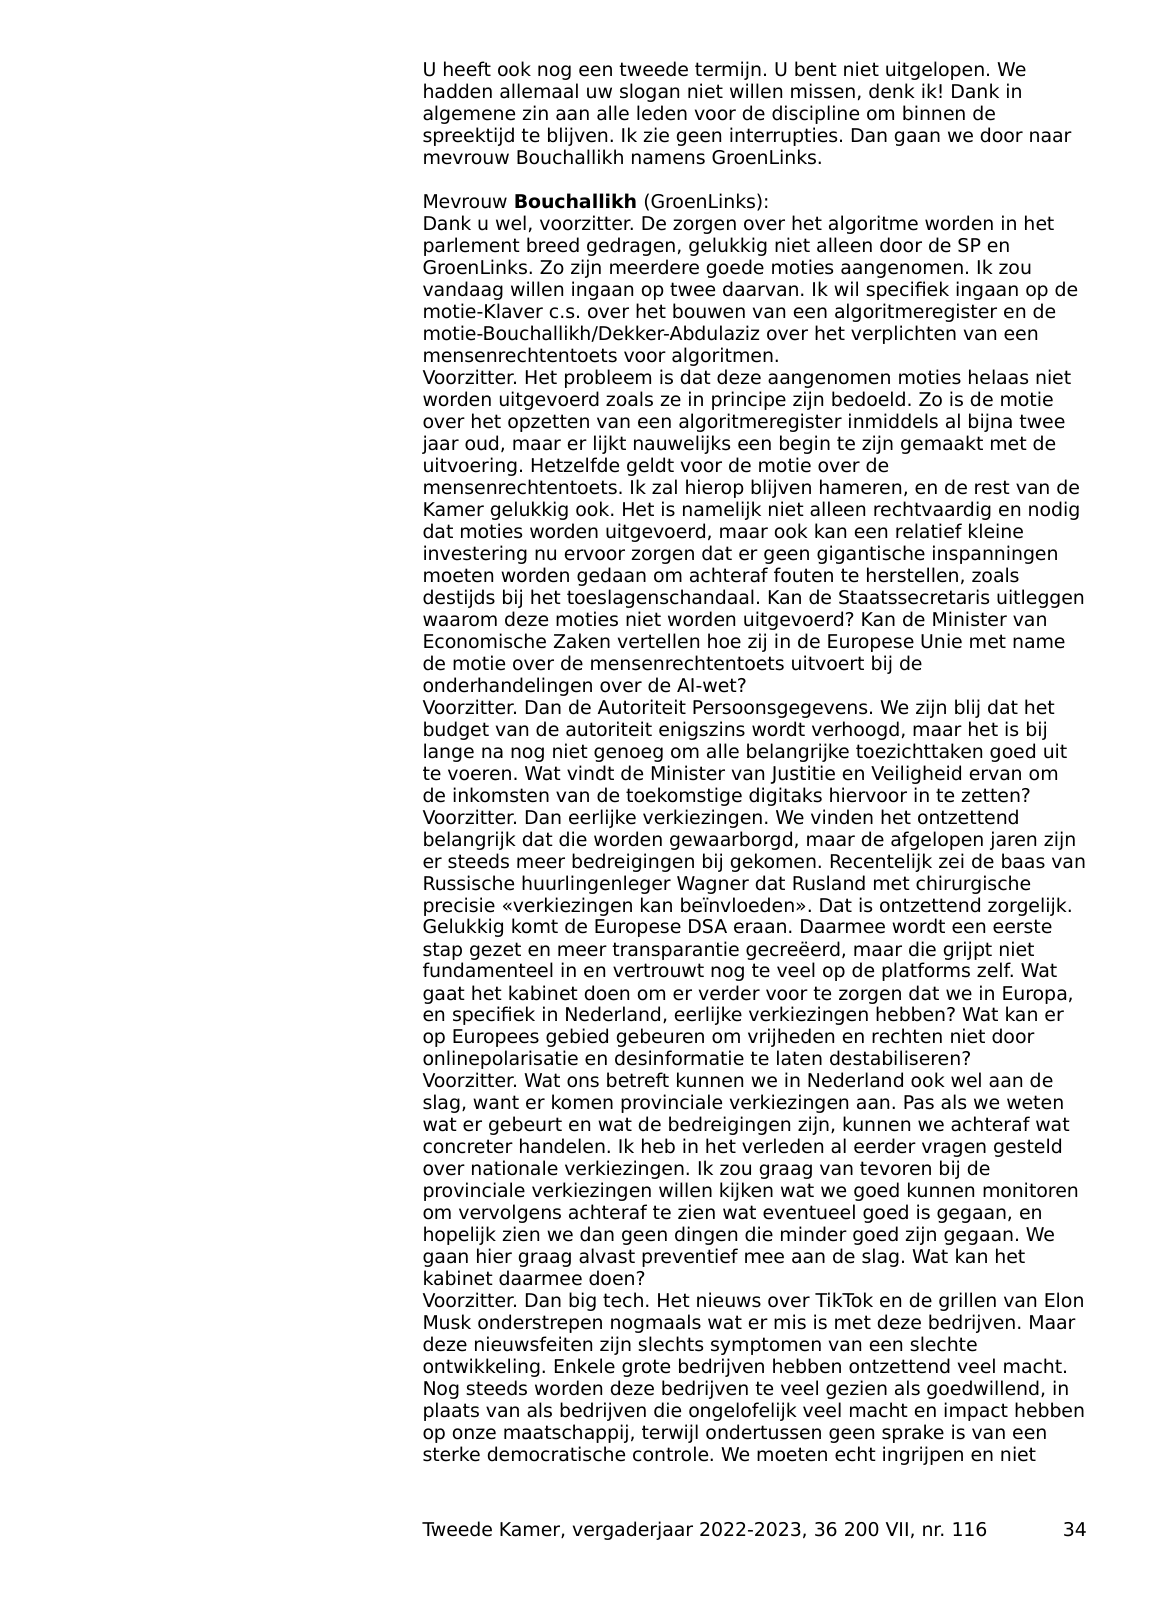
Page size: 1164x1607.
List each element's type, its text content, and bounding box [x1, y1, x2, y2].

text Voorzitter. Wat ons betreft kunnen we in Nederland ook wel aan de slag, want er komen provinciale verkiezingen aan. Pas als we weten wat er gebeurt en wat de bedreigingen zijn, kunnen we achteraf wat concreter handelen. Ik heb in het verleden al eerder vragen gesteld over nationale verkiezingen. Ik zou graag van tevoren bij de provinciale verkiezingen willen kijken wat we goed kunnen monitoren om vervolgens achteraf te zien wat eventueel goed is gegaan, en hopelijk zien we dan geen dingen die minder goed zijn gegaan. We gaan hier graag alvast preventief mee aan de slag. Wat kan het kabinet daarmee doen? [422, 1070, 1087, 1290]
text Voorzitter. Dan big tech. Het nieuws over TikTok en de grillen van Elon Musk onderstrepen nogmaals wat er mis is met deze bedrijven. Maar deze nieuwsfeiten zijn slechts symptomen van een slechte ontwikkeling. Enkele grote bedrijven hebben ontzettend veel macht. Nog steeds worden deze bedrijven te veel gezien als goedwillend, in plaats van als bedrijven die ongelofelijk veel macht en impact hebben op onze maatschappij, terwijl ondertussen geen sprake is van een sterke democratische controle. We moeten echt ingrijpen en niet [422, 1290, 1087, 1466]
text U heeft ook nog een tweede termijn. U bent niet uitgelopen. We hadden allemaal uw slogan niet willen missen, denk ik! Dank in algemene zin aan alle leden voor de discipline om binnen de spreektijd te blijven. Ik zie geen interrupties. Dan gaan we door naar mevrouw Bouchallikh namens GroenLinks. [422, 59, 1087, 169]
text Voorzitter. Dan eerlijke verkiezingen. We vinden het ontzettend belangrijk dat die worden gewaarborgd, maar de afgelopen jaren zijn er steeds meer bedreigingen bij gekomen. Recentelijk zei de baas van Russische huurlingenleger Wagner dat Rusland met chirurgische precisie «verkiezingen kan beïnvloeden». Dat is ontzettend zorgelijk. Gelukkig komt de Europese DSA eraan. Daarmee wordt een eerste stap gezet en meer transparantie gecreëerd, maar die grijpt niet fundamenteel in en vertrouwt nog te veel op de platforms zelf. Wat gaat het kabinet doen om er verder voor te zorgen dat we in Europa, en specifiek in Nederland, eerlijke verkiezingen hebben? Wat kan er op Europees gebied gebeuren om vrijheden en rechten niet door onlinepolarisatie en desinformatie te laten destabiliseren? [422, 807, 1087, 1070]
text Voorzitter. Dan de Autoriteit Persoonsgegevens. We zijn blij dat het budget van de autoriteit enigszins wordt verhoogd, maar het is bij lange na nog niet genoeg om alle belangrijke toezichttaken goed uit te voeren. Wat vindt de Minister van Justitie en Veiligheid ervan om de inkomsten van de toekomstige digitaks hiervoor in te zetten? [422, 697, 1087, 807]
text Voorzitter. Het probleem is dat deze aangenomen moties helaas niet worden uitgevoerd zoals ze in principe zijn bedoeld. Zo is de motie over het opzetten van een algoritmeregister inmiddels al bijna twee jaar oud, maar er lijkt nauwelijks een begin te zijn gemaakt met de uitvoering. Hetzelfde geldt voor de motie over de mensenrechtentoets. Ik zal hierop blijven hameren, en de rest van de Kamer gelukkig ook. Het is namelijk niet alleen rechtvaardig en nodig dat moties worden uitgevoerd, maar ook kan een relatief kleine investering nu ervoor zorgen dat er geen gigantische inspanningen moeten worden gedaan om achteraf fouten te herstellen, zoals destijds bij het toeslagenschandaal. Kan de Staatssecretaris uitleggen waarom deze moties niet worden uitgevoerd? Kan de Minister van Economische Zaken vertellen hoe zij in de Europese Unie met name de motie over de mensenrechtentoets uitvoert bij de onderhandelingen over de AI-wet? [422, 367, 1087, 697]
text Mevrouw Bouchallikh (GroenLinks): [422, 191, 1087, 213]
text Dank u wel, voorzitter. De zorgen over het algoritme worden in het parlement breed gedragen, gelukkig niet alleen door de SP en GroenLinks. Zo zijn meerdere goede moties aangenomen. Ik zou vandaag willen ingaan op twee daarvan. Ik wil specifiek ingaan op de motie-Klaver c.s. over het bouwen van een algoritmeregister en de motie-Bouchallikh/Dekker-Abdulaziz over het verplichten van een mensenrechtentoets voor algoritmen. [422, 213, 1087, 367]
